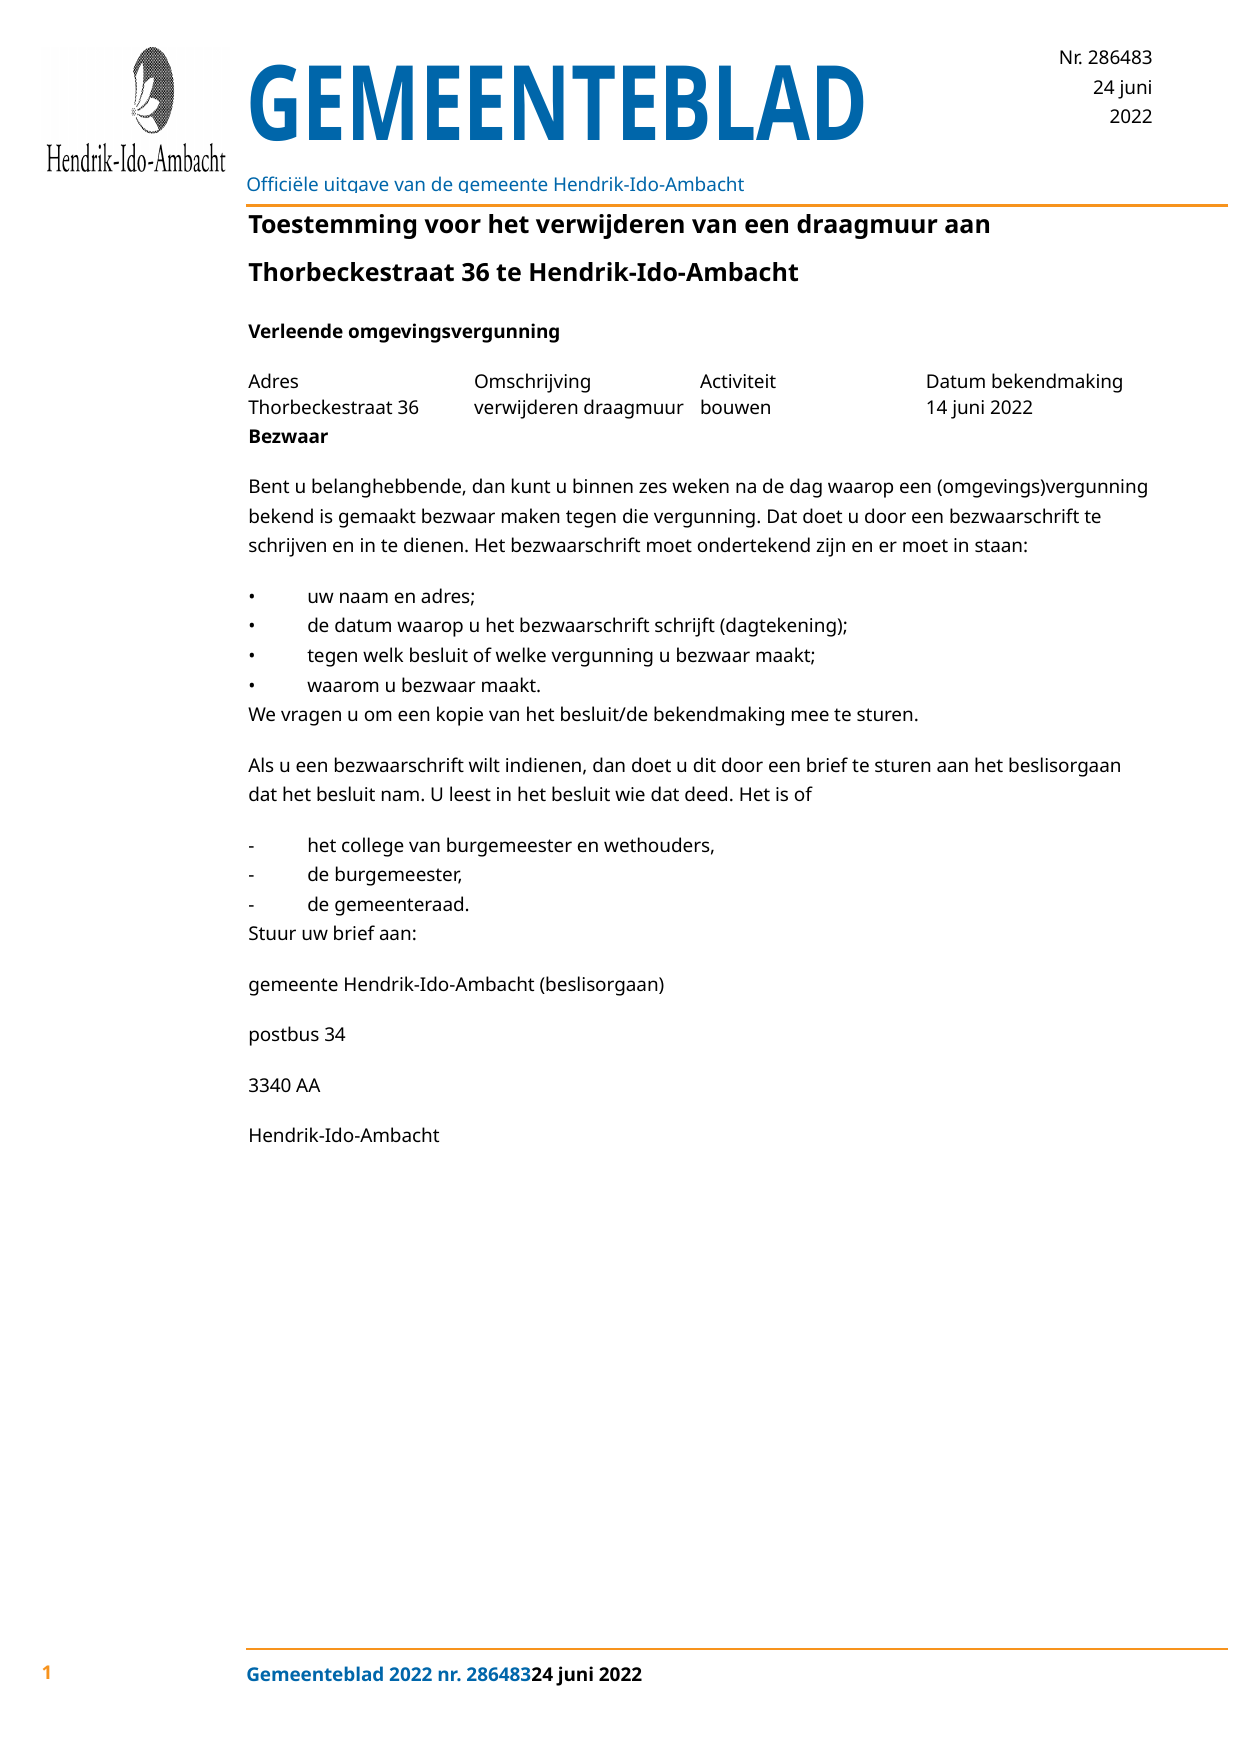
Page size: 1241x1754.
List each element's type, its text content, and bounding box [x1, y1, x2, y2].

list de gemeenteraad. [248, 891, 1152, 917]
text Hendrik-Ido-Ambacht [248, 1122, 1152, 1148]
text 3340 AA [248, 1072, 1152, 1098]
list waarom u bezwaar maakt. [248, 672, 1152, 698]
table_header Adres [248, 369, 474, 394]
table_header Datum bekendmaking [926, 369, 1152, 394]
table_header Omschrijving [474, 369, 700, 394]
text We vragen u om een kopie van het besluit/de bekendmaking mee te sturen. [248, 701, 1152, 727]
table_header Activiteit [700, 369, 926, 394]
list de burgemeester, [248, 861, 1152, 887]
table_cell 14 juni 2022 [926, 394, 1152, 420]
list uw naam en adres; [248, 583, 1152, 609]
list tegen welk besluit of welke vergunning u bezwaar maakt; [248, 642, 1152, 668]
text Verleende omgevingsvergunning [248, 318, 1152, 344]
text Stuur uw brief aan: [248, 921, 1152, 946]
text Toestemming voor het verwijderen van een draagmuur aan Thorbeckestraat 36 te Hendrik-Ido-Ambacht [248, 207, 1152, 288]
picture [41, 47, 231, 172]
list het college van burgemeester en wethouders, [248, 832, 1152, 858]
table_cell bouwen [700, 394, 926, 420]
text Bezwaar [248, 423, 1152, 449]
text Bent u belanghebbende, dan kunt u binnen zes weken na de dag waarop een (omgevings)vergunning bekend is gemaakt bezwaar maken tegen die vergunning. Dat doet u door een bezwaarschrift te schrijven en in te dienen. Het bezwaarschrift moet ondertekend zijn en er moet in staan: [248, 473, 1152, 558]
table_cell Thorbeckestraat 36 [248, 394, 474, 420]
text Als u een bezwaarschrift wilt indienen, dan doet u dit door een brief te sturen aan het beslisorgaan dat het besluit nam. U leest in het besluit wie dat deed. Het is of [248, 752, 1152, 807]
text postbus 34 [248, 1021, 1152, 1047]
list de datum waarop u het bezwaarschrift schrijft (dagtekening); [248, 613, 1152, 638]
table_cell verwijderen draagmuur [474, 394, 700, 420]
text gemeente Hendrik-Ido-Ambacht (beslisorgaan) [248, 971, 1152, 997]
